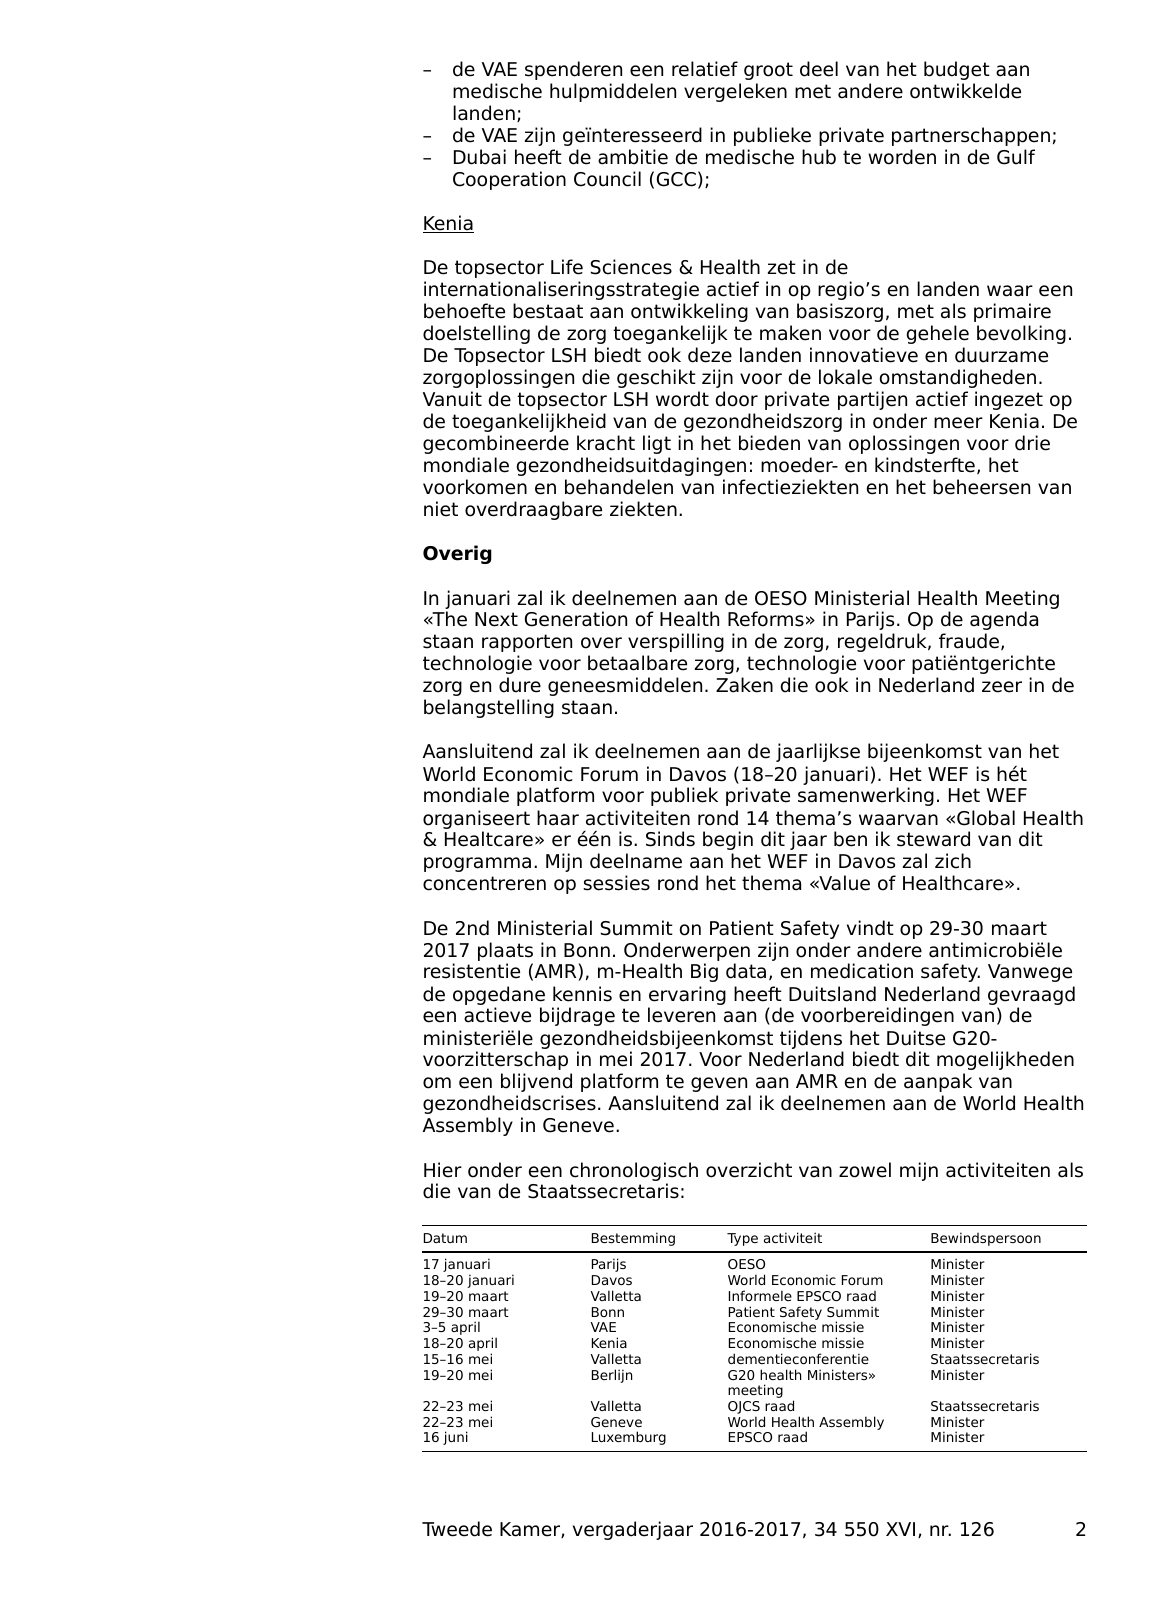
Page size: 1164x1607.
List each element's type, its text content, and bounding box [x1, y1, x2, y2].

table_cell 18–20 april [422, 1336, 584, 1352]
table_header Type activiteit [721, 1226, 924, 1251]
subtitle Kenia [422, 213, 1087, 235]
table_cell 15–16 mei [422, 1352, 584, 1367]
table_cell 3–5 april [422, 1320, 584, 1336]
table_cell Valletta [585, 1352, 721, 1367]
table_cell OJCS raad [721, 1399, 924, 1414]
text Hier onder een chronologisch overzicht van zowel mijn activiteiten als die van de Staatssecretaris: [422, 1159, 1087, 1203]
table_cell Berlijn [585, 1367, 721, 1399]
text Aansluitend zal ik deelnemen aan de jaarlijkse bijeenkomst van het World Economic Forum in Davos (18–20 januari). Het WEF is hét mondiale platform voor publiek private samenwerking. Het WEF organiseert haar activiteiten rond 14 thema’s waarvan «Global Health & Healtcare» er één is. Sinds begin dit jaar ben ik steward van dit programma. Mijn deelname aan het WEF in Davos zal zich concentreren op sessies rond het thema «Value of Healthcare». [422, 741, 1087, 895]
table_cell Staatssecretaris [924, 1399, 1087, 1414]
table_cell Davos [585, 1273, 721, 1289]
table_cell Minister [924, 1273, 1087, 1289]
table_cell Minister [924, 1320, 1087, 1336]
table_cell Minister [924, 1367, 1087, 1399]
table_cell Kenia [585, 1336, 721, 1352]
table_cell Valletta [585, 1289, 721, 1304]
table_cell Minister [924, 1415, 1087, 1430]
table_cell 29–30 maart [422, 1304, 584, 1320]
table_cell OESO [721, 1253, 924, 1273]
table_cell VAE [585, 1320, 721, 1336]
table_cell 17 januari [422, 1253, 584, 1273]
table_cell 22–23 mei [422, 1415, 584, 1430]
subtitle Overig [422, 543, 1087, 565]
table_cell dementieconferentie [721, 1352, 924, 1367]
text – de VAE zijn geïnteresseerd in publieke private partnerschappen; [422, 125, 1087, 147]
text De topsector Life Sciences & Health zet in de internationaliseringsstrategie actief in op regio’s en landen waar een behoefte bestaat aan ontwikkeling van basiszorg, met als primaire doelstelling de zorg toegankelijk te maken voor de gehele bevolking. De Topsector LSH biedt ook deze landen innovatieve en duurzame zorgoplossingen die geschikt zijn voor de lokale omstandigheden. Vanuit de topsector LSH wordt door private partijen actief ingezet op de toegankelijkheid van de gezondheidszorg in onder meer Kenia. De gecombineerde kracht ligt in het bieden van oplossingen voor drie mondiale gezondheidsuitdagingen: moeder- en kindsterfte, het voorkomen en behandelen van infectieziekten en het beheersen van niet overdraagbare ziekten. [422, 257, 1087, 521]
table_cell Minister [924, 1304, 1087, 1320]
table_cell Economische missie [721, 1320, 924, 1336]
text – de VAE spenderen een relatief groot deel van het budget aan medische hulpmiddelen vergeleken met andere ontwikkelde landen; [422, 59, 1087, 125]
text In januari zal ik deelnemen aan de OESO Ministerial Health Meeting «The Next Generation of Health Reforms» in Parijs. Op de agenda staan rapporten over verspilling in de zorg, regeldruk, fraude, technologie voor betaalbare zorg, technologie voor patiëntgerichte zorg en dure geneesmiddelen. Zaken die ook in Nederland zeer in de belangstelling staan. [422, 587, 1087, 719]
table_cell G20 health Ministers» meeting [721, 1367, 924, 1399]
table_cell 22–23 mei [422, 1399, 584, 1414]
table_cell World Economic Forum [721, 1273, 924, 1289]
table_cell Parijs [585, 1253, 721, 1273]
table_cell Minister [924, 1289, 1087, 1304]
table_cell Bonn [585, 1304, 721, 1320]
table_cell Valletta [585, 1399, 721, 1414]
table_header Bewindspersoon [924, 1226, 1087, 1251]
table_cell Informele EPSCO raad [721, 1289, 924, 1304]
text De 2nd Ministerial Summit on Patient Safety vindt op 29-30 maart 2017 plaats in Bonn. Onderwerpen zijn onder andere antimicrobiële resistentie (AMR), m-Health Big data, en medication safety. Vanwege de opgedane kennis en ervaring heeft Duitsland Nederland gevraagd een actieve bijdrage te leveren aan (de voorbereidingen van) de ministeriële gezondheidsbijeenkomst tijdens het Duitse G20-voorzitterschap in mei 2017. Voor Nederland biedt dit mogelijkheden om een blijvend platform te geven aan AMR en de aanpak van gezondheidscrises. Aansluitend zal ik deelnemen aan de World Health Assembly in Geneve. [422, 917, 1087, 1137]
table_cell 19–20 maart [422, 1289, 584, 1304]
table_cell World Health Assembly [721, 1415, 924, 1430]
table_header Datum [422, 1226, 584, 1251]
text – Dubai heeft de ambitie de medische hub te worden in de Gulf Cooperation Council (GCC); [422, 147, 1087, 191]
table_cell Luxemburg [585, 1430, 721, 1451]
table_cell Minister [924, 1253, 1087, 1273]
table_cell Minister [924, 1430, 1087, 1451]
table_cell Staatssecretaris [924, 1352, 1087, 1367]
table_cell 18–20 januari [422, 1273, 584, 1289]
table_cell Patient Safety Summit [721, 1304, 924, 1320]
table_cell EPSCO raad [721, 1430, 924, 1451]
table_header Bestemming [585, 1226, 721, 1251]
table_cell Geneve [585, 1415, 721, 1430]
table_cell 19–20 mei [422, 1367, 584, 1399]
table_cell Economische missie [721, 1336, 924, 1352]
table_cell 16 juni [422, 1430, 584, 1451]
table_cell Minister [924, 1336, 1087, 1352]
